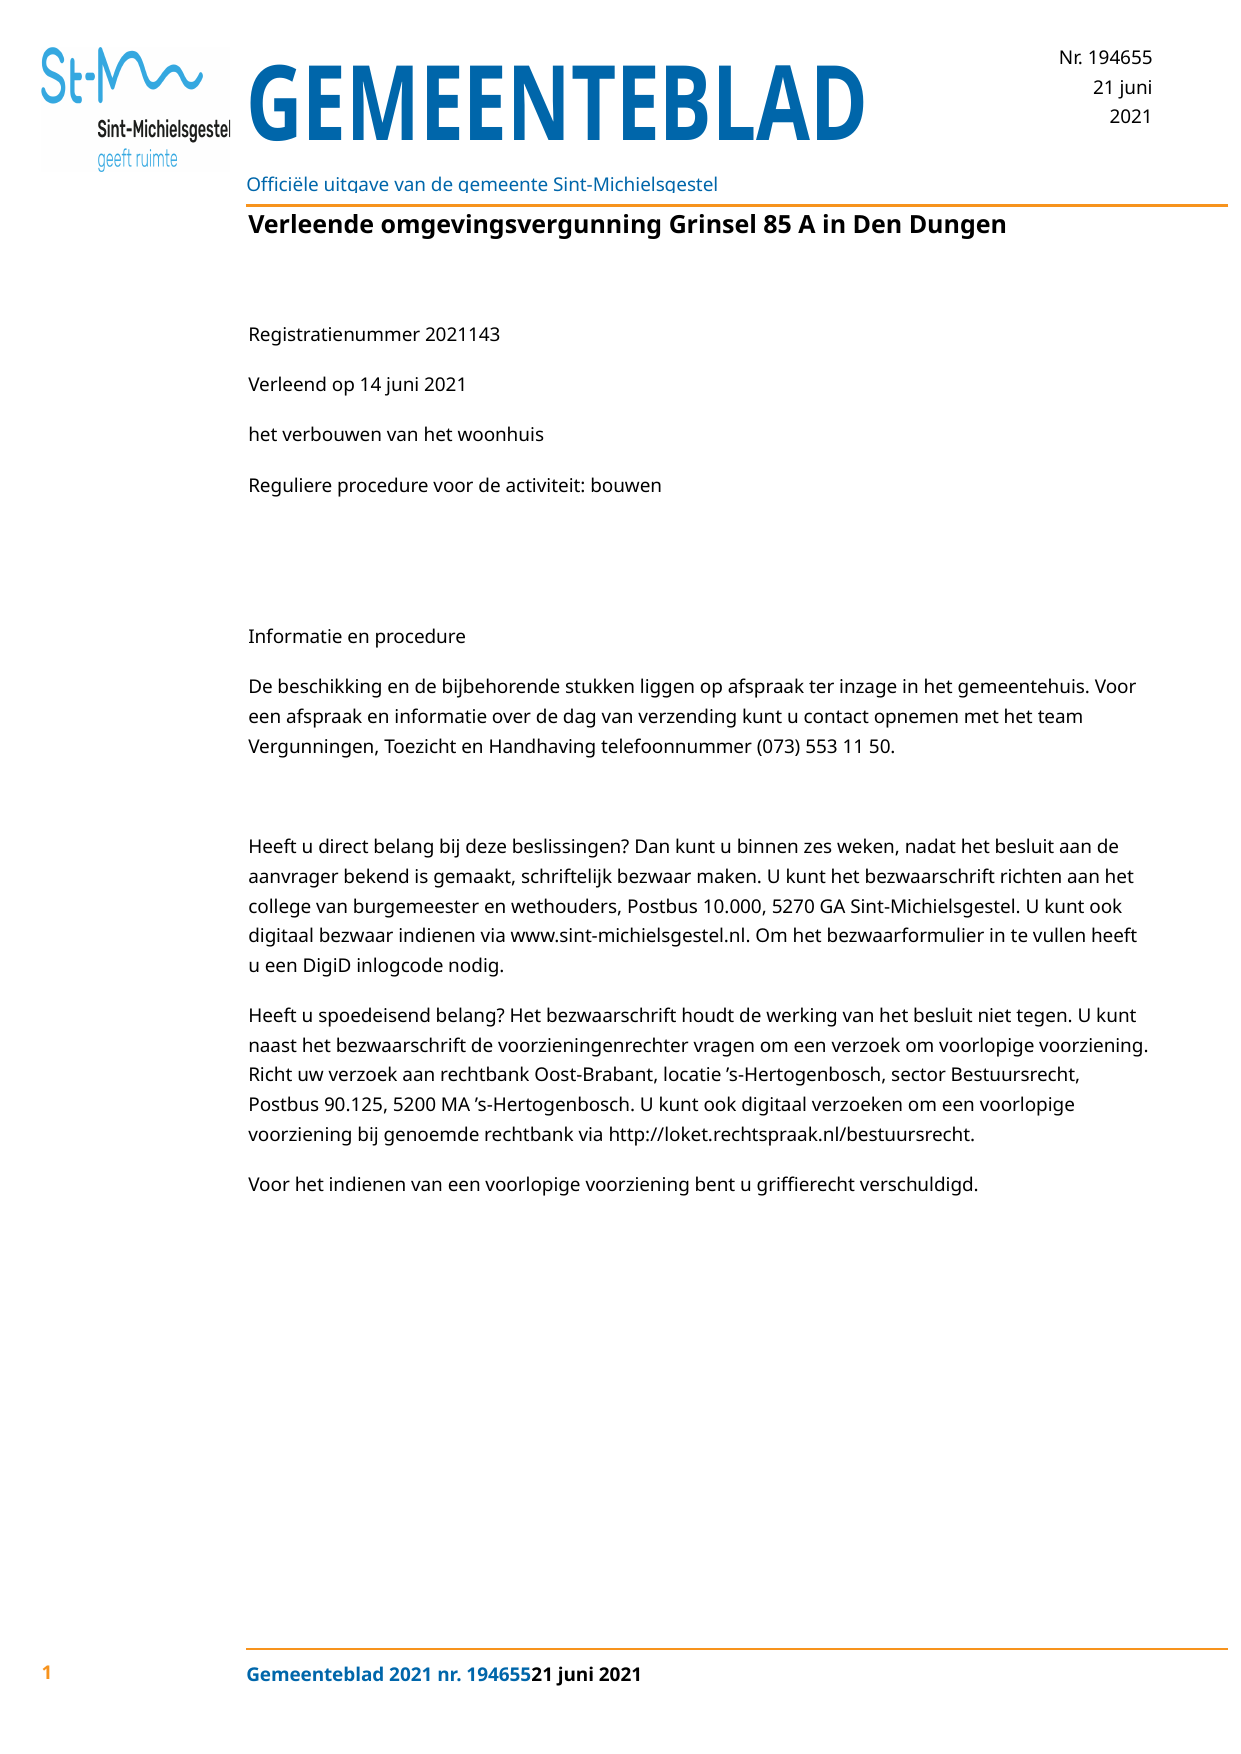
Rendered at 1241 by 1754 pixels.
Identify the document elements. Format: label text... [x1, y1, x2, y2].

text Heeft u direct belang bij deze beslissingen? Dan kunt u binnen zes weken, nadat het besluit aan de aanvrager bekend is gemaakt, schriftelijk bezwaar maken. U kunt het bezwaarschrift richten aan het college van burgemeester en wethouders, Postbus 10.000, 5270 GA Sint-Michielsgestel. U kunt ook digitaal bezwaar indienen via www.sint-michielsgestel.nl. Om het bezwaarformulier in te vullen heeft u een DigiD inlogcode nodig. [248, 834, 1152, 978]
text De beschikking en de bijbehorende stukken liggen op afspraak ter inzage in het gemeentehuis. Voor een afspraak en informatie over de dag van verzending kunt u contact opnemen met het team Vergunningen, Toezicht en Handhaving telefoonnummer (073) 553 11 50. [248, 674, 1152, 758]
text Registratienummer 2021143 [248, 321, 1152, 346]
picture [41, 47, 231, 172]
text Heeft u spoedeisend belang? Het bezwaarschrift houdt de werking van het besluit niet tegen. U kunt naast het bezwaarschrift de voorzieningenrechter vragen om een verzoek om voorlopige voorziening. Richt uw verzoek aan rechtbank Oost-Brabant, locatie ’s-Hertogenbosch, sector Bestuursrecht, Postbus 90.125, 5200 MA ’s-Hertogenbosch. U kunt ook digitaal verzoeken om een voorlopige voorziening bij genoemde rechtbank via http://loket.rechtspraak.nl/bestuursrecht. [248, 1002, 1152, 1146]
text het verbouwen van het woonhuis [248, 422, 1152, 447]
text Voor het indienen van een voorlopige voorziening bent u griffierecht verschuldigd. [248, 1171, 1152, 1197]
text Verleende omgevingsvergunning Grinsel 85 A in Den Dungen [248, 207, 1152, 241]
text Informatie en procedure [248, 623, 1152, 649]
text Verleend op 14 juni 2021 [248, 371, 1152, 397]
text Reguliere procedure voor de activiteit: bouwen [248, 472, 1152, 498]
